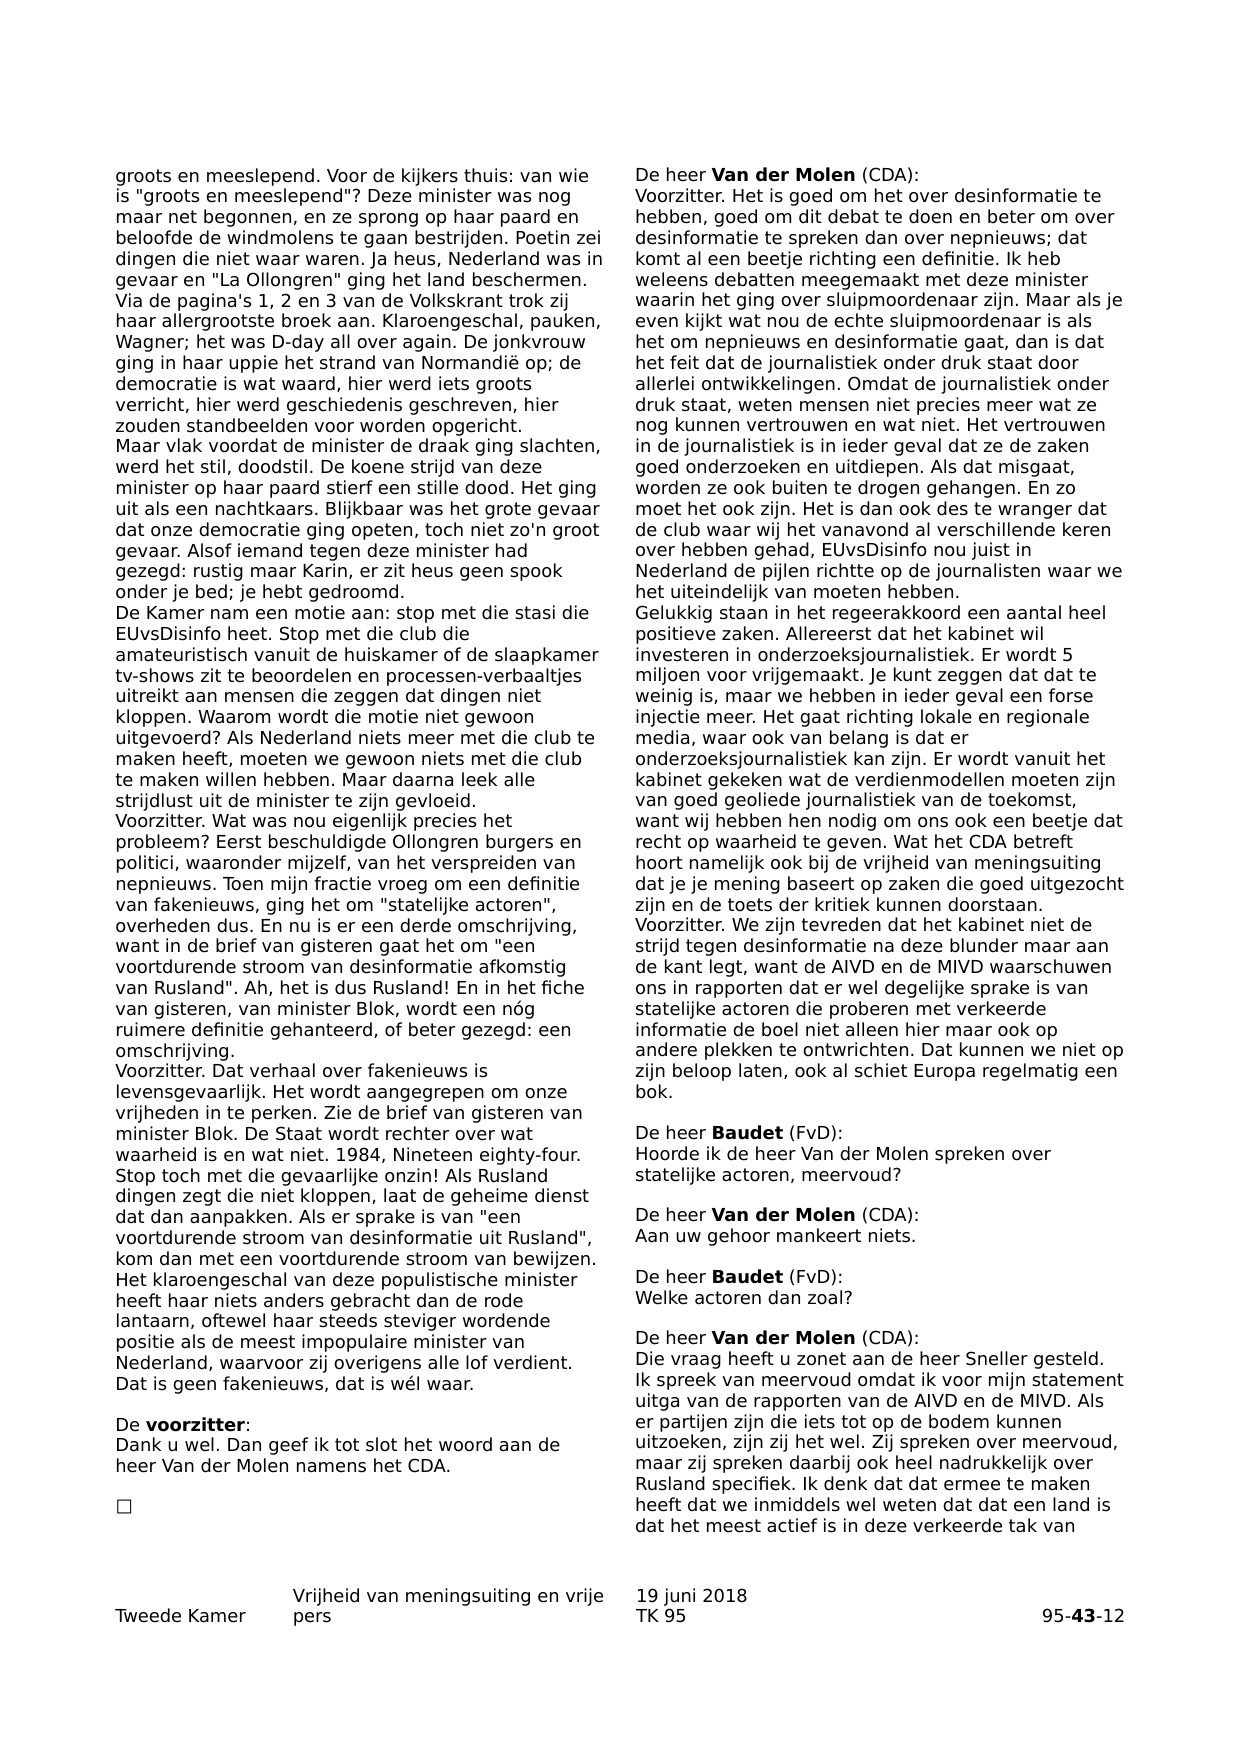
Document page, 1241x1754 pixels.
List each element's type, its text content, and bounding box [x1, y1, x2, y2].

text Dank u wel. Dan geef ik tot slot het woord aan de heer Van der Molen namens het CDA. [115, 1435, 605, 1477]
text Gelukkig staan in het regeerakkoord een aantal heel positieve zaken. Allereerst dat het kabinet wil investeren in onderzoeksjournalistiek. Er wordt 5 miljoen voor vrijgemaakt. Je kunt zeggen dat dat te weinig is, maar we hebben in ieder geval een forse injectie meer. Het gaat richting lokale en regionale media, waar ook van belang is dat er onderzoeksjournalistiek kan zijn. Er wordt vanuit het kabinet gekeken wat de verdienmodellen moeten zijn van goed geoliede journalistiek van de toekomst, want wij hebben hen nodig om ons ook een beetje dat recht op waarheid te geven. Wat het CDA betreft hoort namelijk ook bij de vrijheid van meningsuiting dat je je mening baseert op zaken die goed uitgezocht zijn en de toets der kritiek kunnen doorstaan. [635, 603, 1125, 915]
text ⬜ [115, 1497, 605, 1518]
text Welke actoren dan zoal? [635, 1287, 1125, 1308]
text De heer Van der Molen (CDA): [635, 1328, 1125, 1349]
text Voorzitter. Dat verhaal over fakenieuws is levensgevaarlijk. Het wordt aangegrepen om onze vrijheden in te perken. Zie de brief van gisteren van minister Blok. De Staat wordt rechter over wat waarheid is en wat niet. 1984, Nineteen eighty-four. Stop toch met die gevaarlijke onzin! Als Rusland dingen zegt die niet kloppen, laat de geheime dienst dat dan aanpakken. Als er sprake is van "een voortdurende stroom van desinformatie uit Rusland", kom dan met een voortdurende stroom van bewijzen. Het klaroengeschal van deze populistische minister heeft haar niets anders gebracht dan de rode lantaarn, oftewel haar steeds steviger wordende positie als de meest impopulaire minister van Nederland, waarvoor zij overigens alle lof verdient. Dat is geen fakenieuws, dat is wél waar. [115, 1061, 605, 1394]
text De Kamer nam een motie aan: stop met die stasi die EUvsDisinfo heet. Stop met die club die amateuristisch vanuit de huiskamer of de slaapkamer tv-shows zit te beoordelen en processen-verbaaltjes uitreikt aan mensen die zeggen dat dingen niet kloppen. Waarom wordt die motie niet gewoon uitgevoerd? Als Nederland niets meer met die club te maken heeft, moeten we gewoon niets met die club te maken willen hebben. Maar daarna leek alle strijdlust uit de minister te zijn gevloeid. [115, 603, 605, 811]
text De heer Van der Molen (CDA): [635, 165, 1125, 186]
text De voorzitter: [115, 1414, 605, 1435]
text Die vraag heeft u zonet aan de heer Sneller gesteld. Ik spreek van meervoud omdat ik voor mijn statement uitga van de rapporten van de AIVD en de MIVD. Als er partijen zijn die iets tot op de bodem kunnen uitzoeken, zijn zij het wel. Zij spreken over meervoud, maar zij spreken daarbij ook heel nadrukkelijk over Rusland specifiek. Ik denk dat dat ermee te maken heeft dat we inmiddels wel weten dat dat een land is dat het meest actief is in deze verkeerde tak van [635, 1349, 1125, 1536]
text Aan uw gehoor mankeert niets. [635, 1226, 1125, 1247]
text De heer Van der Molen (CDA): [635, 1205, 1125, 1226]
text Voorzitter. Het is goed om het over desinformatie te hebben, goed om dit debat te doen en beter om over desinformatie te spreken dan over nepnieuws; dat komt al een beetje richting een definitie. Ik heb weleens debatten meegemaakt met deze minister waarin het ging over sluipmoordenaar zijn. Maar als je even kijkt wat nou de echte sluipmoordenaar is als het om nepnieuws en desinformatie gaat, dan is dat het feit dat de journalistiek onder druk staat door allerlei ontwikkelingen. Omdat de journalistiek onder druk staat, weten mensen niet precies meer wat ze nog kunnen vertrouwen en wat niet. Het vertrouwen in de journalistiek is in ieder geval dat ze de zaken goed onderzoeken en uitdiepen. Als dat misgaat, worden ze ook buiten te drogen gehangen. En zo moet het ook zijn. Het is dan ook des te wranger dat de club waar wij het vanavond al verschillende keren over hebben gehad, EUvsDisinfo nou juist in Nederland de pijlen richtte op de journalisten waar we het uiteindelijk van moeten hebben. [635, 186, 1125, 603]
text groots en meeslepend. Voor de kijkers thuis: van wie is "groots en meeslepend"? Deze minister was nog maar net begonnen, en ze sprong op haar paard en beloofde de windmolens te gaan bestrijden. Poetin zei dingen die niet waar waren. Ja heus, Nederland was in gevaar en "La Ollongren" ging het land beschermen. Via de pagina's 1, 2 en 3 van de Volkskrant trok zij haar allergrootste broek aan. Klaroengeschal, pauken, Wagner; het was D-day all over again. De jonkvrouw ging in haar uppie het strand van Normandië op; de democratie is wat waard, hier werd iets groots verricht, hier werd geschiedenis geschreven, hier zouden standbeelden voor worden opgericht. [115, 165, 605, 436]
text Voorzitter. We zijn tevreden dat het kabinet niet de strijd tegen desinformatie na deze blunder maar aan de kant legt, want de AIVD en de MIVD waarschuwen ons in rapporten dat er wel degelijke sprake is van statelijke actoren die proberen met verkeerde informatie de boel niet alleen hier maar ook op andere plekken te ontwrichten. Dat kunnen we niet op zijn beloop laten, ook al schiet Europa regelmatig een bok. [635, 915, 1125, 1103]
text Hoorde ik de heer Van der Molen spreken over statelijke actoren, meervoud? [635, 1143, 1125, 1185]
text Voorzitter. Wat was nou eigenlijk precies het probleem? Eerst beschuldigde Ollongren burgers en politici, waaronder mijzelf, van het verspreiden van nepnieuws. Toen mijn fractie vroeg om een definitie van fakenieuws, ging het om "statelijke actoren", overheden dus. En nu is er een derde omschrijving, want in de brief van gisteren gaat het om "een voortdurende stroom van desinformatie afkomstig van Rusland". Ah, het is dus Rusland! En in het fiche van gisteren, van minister Blok, wordt een nóg ruimere definitie gehanteerd, of beter gezegd: een omschrijving. [115, 811, 605, 1061]
text De heer Baudet (FvD): [635, 1123, 1125, 1143]
text De heer Baudet (FvD): [635, 1267, 1125, 1287]
text Maar vlak voordat de minister de draak ging slachten, werd het stil, doodstil. De koene strijd van deze minister op haar paard stierf een stille dood. Het ging uit als een nachtkaars. Blijkbaar was het grote gevaar dat onze democratie ging opeten, toch niet zo'n groot gevaar. Alsof iemand tegen deze minister had gezegd: rustig maar Karin, er zit heus geen spook onder je bed; je hebt gedroomd. [115, 436, 605, 603]
